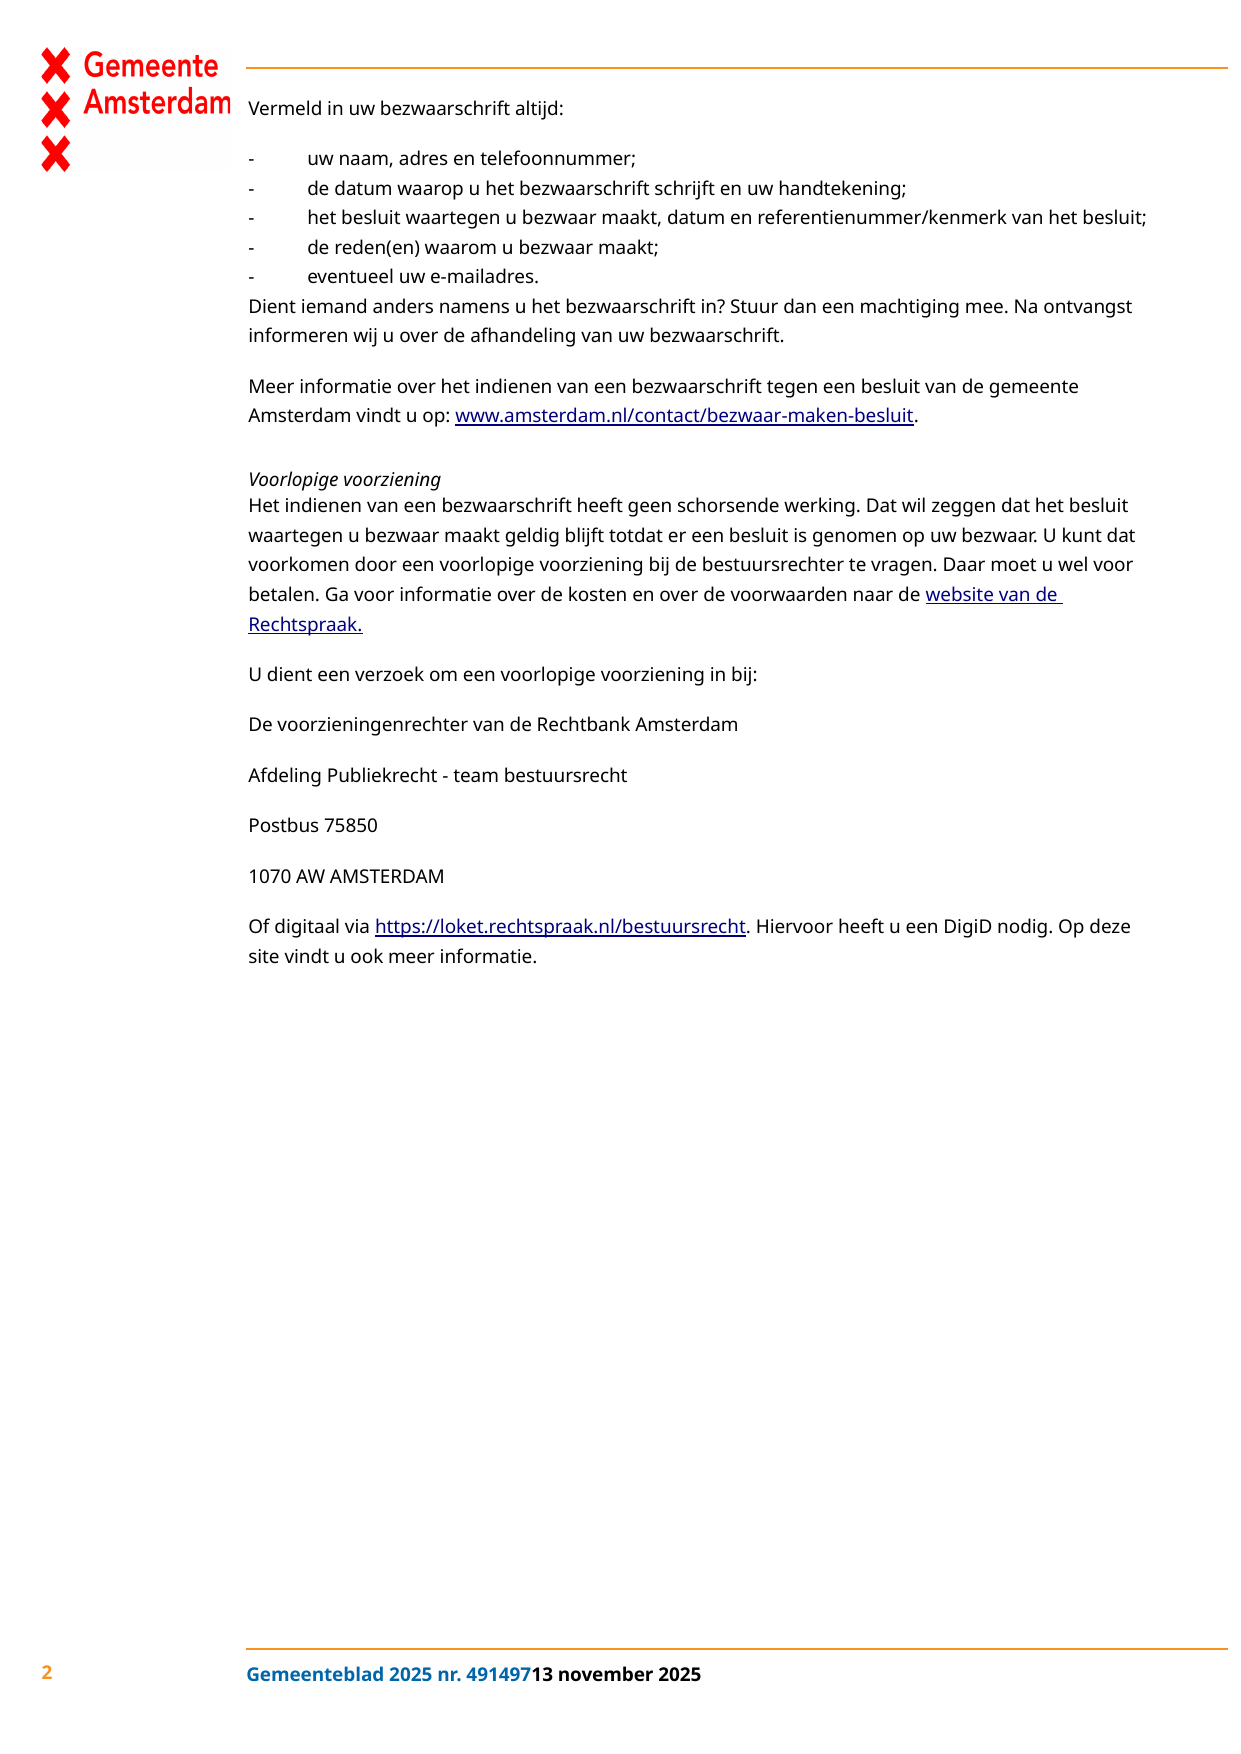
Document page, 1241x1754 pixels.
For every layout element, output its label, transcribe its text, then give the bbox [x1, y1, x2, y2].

text Vermeld in uw bezwaarschrift altijd: [248, 95, 1152, 121]
text Dient iemand anders namens u het bezwaarschrift in? Stuur dan een machtiging mee. Na ontvangst informeren wij u over de afhandeling van uw bezwaarschrift. [248, 293, 1152, 348]
text Voorlopige voorziening [248, 467, 1152, 492]
text 1070 AW AMSTERDAM [248, 863, 1152, 888]
picture [41, 47, 231, 172]
text U dient een verzoek om een voorlopige voorziening in bij: [248, 661, 1152, 687]
text Het indienen van een bezwaarschrift heeft geen schorsende werking. Dat wil zeggen dat het besluit waartegen u bezwaar maakt geldig blijft totdat er een besluit is genomen op uw bezwaar. U kunt dat voorkomen door een voorlopige voorziening bij de bestuursrechter te vragen. Daar moet u wel voor betalen. Ga voor informatie over de kosten en over de voorwaarden naar de website van de Rechtspraak. [248, 492, 1152, 636]
list het besluit waartegen u bezwaar maakt, datum en referentienummer/kenmerk van het besluit; [248, 204, 1152, 230]
text Meer informatie over het indienen van een bezwaarschrift tegen een besluit van de gemeente Amsterdam vindt u op: www.amsterdam.nl/contact/bezwaar-maken-besluit. [248, 373, 1152, 428]
text Afdeling Publiekrecht - team bestuursrecht [248, 762, 1152, 788]
list uw naam, adres en telefoonnummer; [248, 145, 1152, 171]
text De voorzieningenrechter van de Rechtbank Amsterdam [248, 712, 1152, 737]
text Of digitaal via https://loket.rechtspraak.nl/bestuursrecht. Hiervoor heeft u een DigiD nodig. Op deze site vindt u ook meer informatie. [248, 913, 1152, 968]
text Postbus 75850 [248, 812, 1152, 838]
list eventueel uw e-mailadres. [248, 263, 1152, 289]
list de reden(en) waarom u bezwaar maakt; [248, 234, 1152, 260]
list de datum waarop u het bezwaarschrift schrijft en uw handtekening; [248, 175, 1152, 201]
